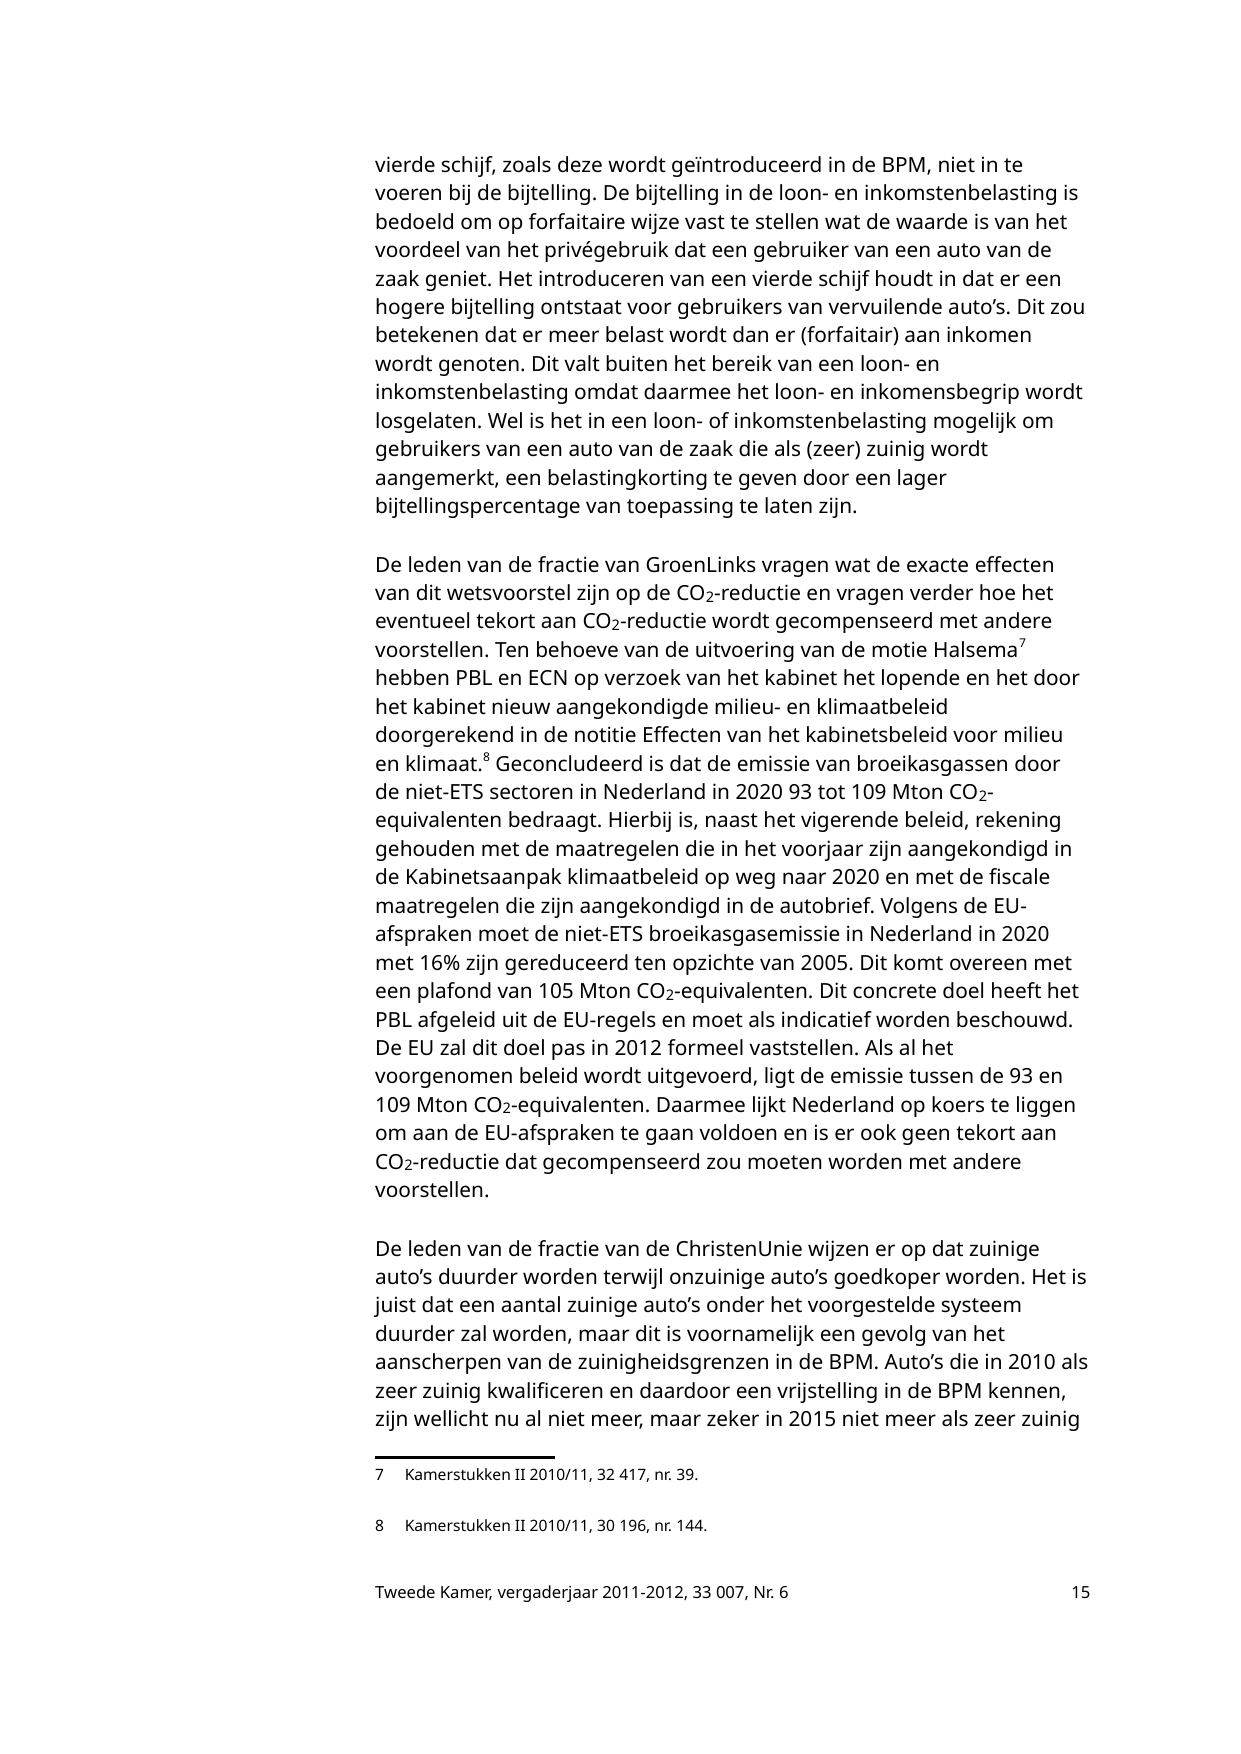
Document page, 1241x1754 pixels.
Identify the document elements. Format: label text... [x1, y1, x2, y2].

text vierde schijf, zoals deze wordt geïntroduceerd in de BPM, niet in te voeren bij de bijtelling. De bijtelling in de loon- en inkomstenbelasting is bedoeld om op forfaitaire wijze vast te stellen wat de waarde is van het voordeel van het privégebruik dat een gebruiker van een auto van de zaak geniet. Het introduceren van een vierde schijf houdt in dat er een hogere bijtelling ontstaat voor gebruikers van vervuilende auto’s. Dit zou betekenen dat er meer belast wordt dan er (forfaitair) aan inkomen wordt genoten. Dit valt buiten het bereik van een loon- en inkomstenbelasting omdat daarmee het loon- en inkomensbegrip wordt losgelaten. Wel is het in een loon- of inkomstenbelasting mogelijk om gebruikers van een auto van de zaak die als (zeer) zuinig wordt aangemerkt, een belastingkorting te geven door een lager bijtellingspercentage van toepassing te laten zijn. [375, 150, 1090, 520]
text De leden van de fractie van de ChristenUnie wijzen er op dat zuinige auto’s duurder worden terwijl onzuinige auto’s goedkoper worden. Het is juist dat een aantal zuinige auto’s onder het voorgestelde systeem duurder zal worden, maar dit is voornamelijk een gevolg van het aanscherpen van de zuinigheidsgrenzen in de BPM. Auto’s die in 2010 als zeer zuinig kwalificeren en daardoor een vrijstelling in de BPM kennen, zijn wellicht nu al niet meer, maar zeker in 2015 niet meer als zeer zuinig [375, 1234, 1090, 1433]
text Kamerstukken II 2010/11, 30 196, nr. 144. [375, 1508, 1090, 1536]
text Kamerstukken II 2010/11, 32 417, nr. 39. [375, 1449, 1090, 1478]
text De leden van de fractie van GroenLinks vragen wat de exacte effecten van dit wetsvoorstel zijn op de CO2-reductie en vragen verder hoe het eventueel tekort aan CO2-reductie wordt gecompenseerd met andere voorstellen. Ten behoeve van de uitvoering van de motie Halsema hebben PBL en ECN op verzoek van het kabinet het lopende en het door het kabinet nieuw aangekondigde milieu- en klimaatbeleid doorgerekend in de notitie Effecten van het kabinetsbeleid voor milieu en klimaat. Geconcludeerd is dat de emissie van broeikasgassen door de niet-ETS sectoren in Nederland in 2020 93 tot 109 Mton CO2-equivalenten bedraagt. Hierbij is, naast het vigerende beleid, rekening gehouden met de maatregelen die in het voorjaar zijn aangekondigd in de Kabinetsaanpak klimaatbeleid op weg naar 2020 en met de fiscale maatregelen die zijn aangekondigd in de autobrief. Volgens de EU-afspraken moet de niet-ETS broeikasgasemissie in Nederland in 2020 met 16% zijn gereduceerd ten opzichte van 2005. Dit komt overeen met een plafond van 105 Mton CO2-equivalenten. Dit concrete doel heeft het PBL afgeleid uit de EU-regels en moet als indicatief worden beschouwd. De EU zal dit doel pas in 2012 formeel vaststellen. Als al het voorgenomen beleid wordt uitgevoerd, ligt de emissie tussen de 93 en 109 Mton CO2-equivalenten. Daarmee lijkt Nederland op koers te liggen om aan de EU-afspraken te gaan voldoen en is er ook geen tekort aan CO2-reductie dat gecompenseerd zou moeten worden met andere voorstellen. [375, 550, 1090, 1204]
